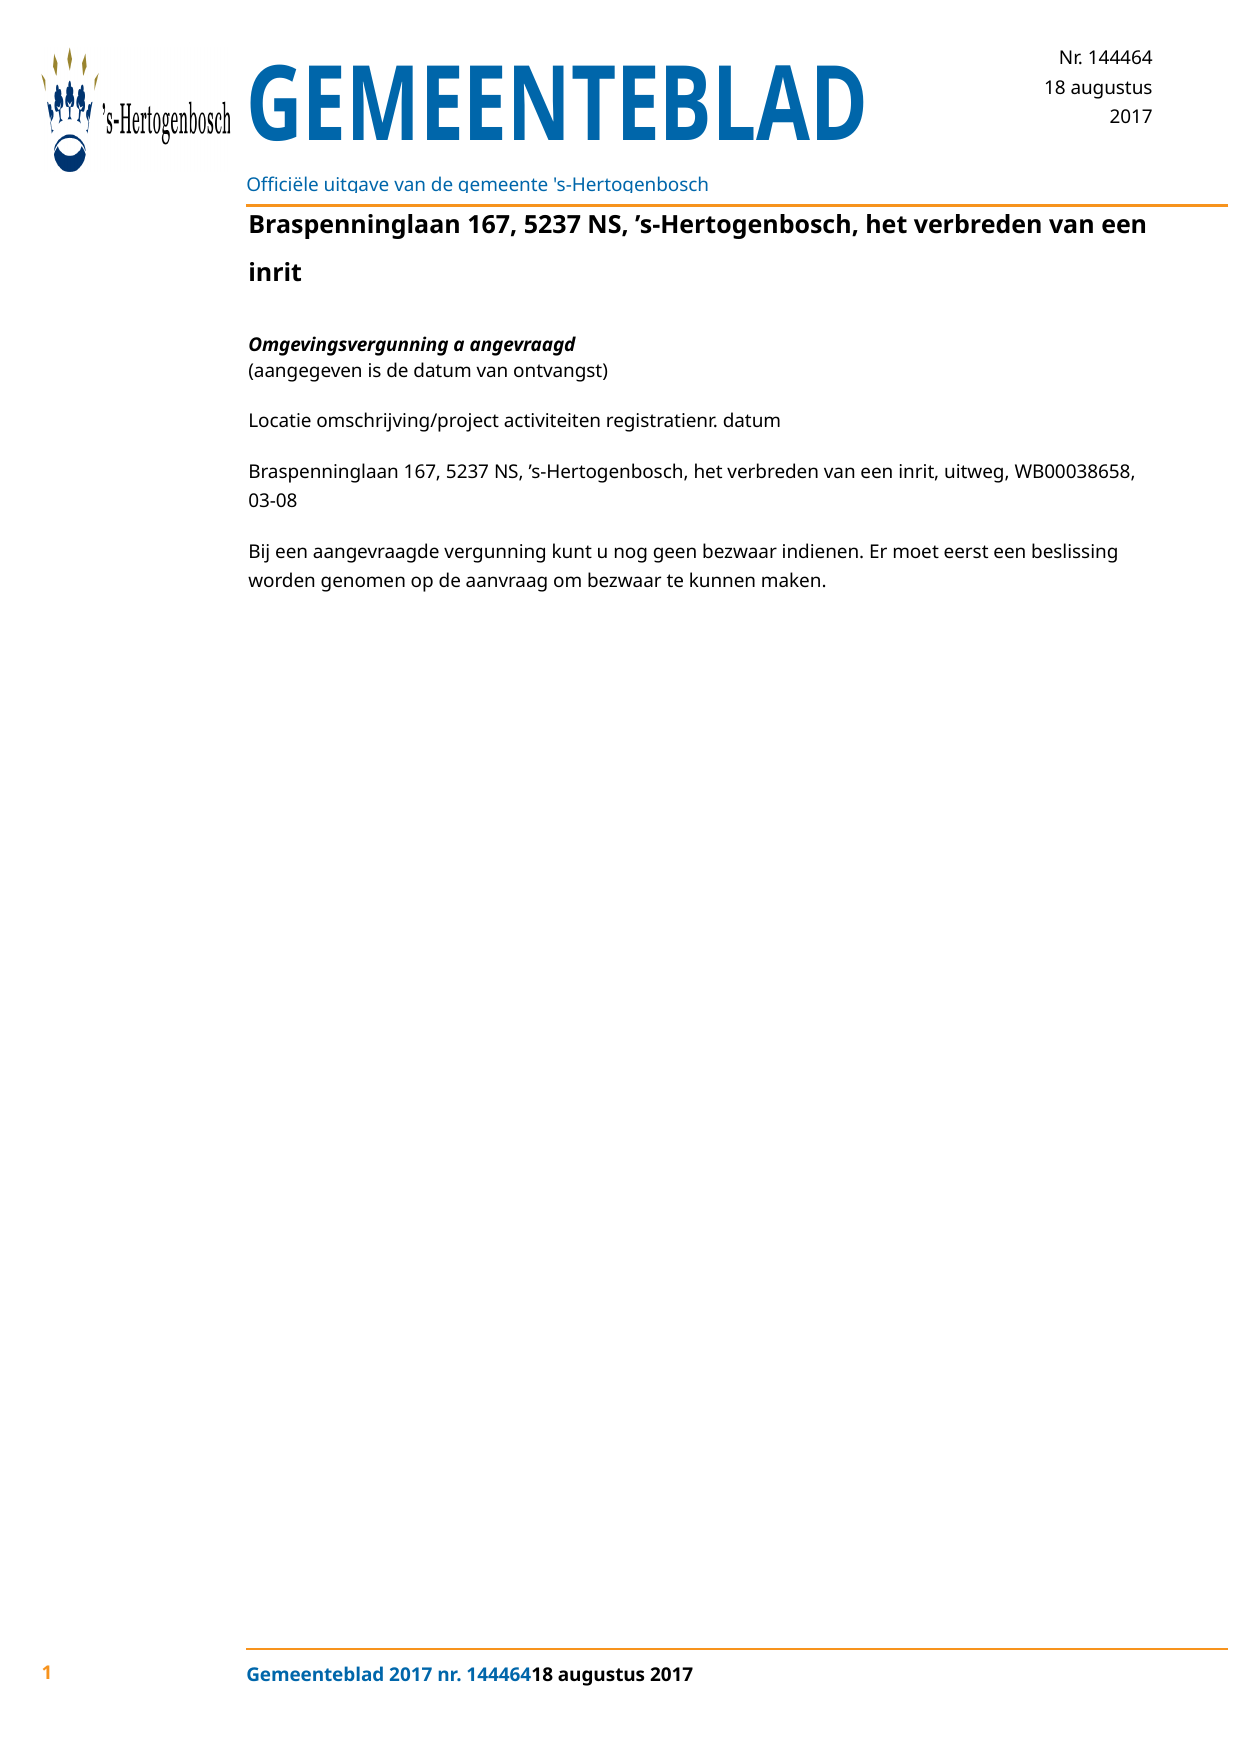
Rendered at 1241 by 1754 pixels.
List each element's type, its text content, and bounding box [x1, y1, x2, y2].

text Braspenninglaan 167, 5237 NS, ’s-Hertogenbosch, het verbreden van een inrit, uitweg, WB00038658, 03-08 [248, 458, 1152, 513]
text Braspenninglaan 167, 5237 NS, ’s-Hertogenbosch, het verbreden van een inrit [248, 207, 1152, 288]
picture [41, 47, 231, 172]
text Locatie omschrijving/project activiteiten registratienr. datum [248, 408, 1152, 433]
text Omgevingsvergunning a angevraagd [248, 331, 1152, 357]
text (aangegeven is de datum van ontvangst) [248, 357, 1152, 383]
text Bij een aangevraagde vergunning kunt u nog geen bezwaar indienen. Er moet eerst een beslissing worden genomen op de aanvraag om bezwaar te kunnen maken. [248, 538, 1152, 593]
